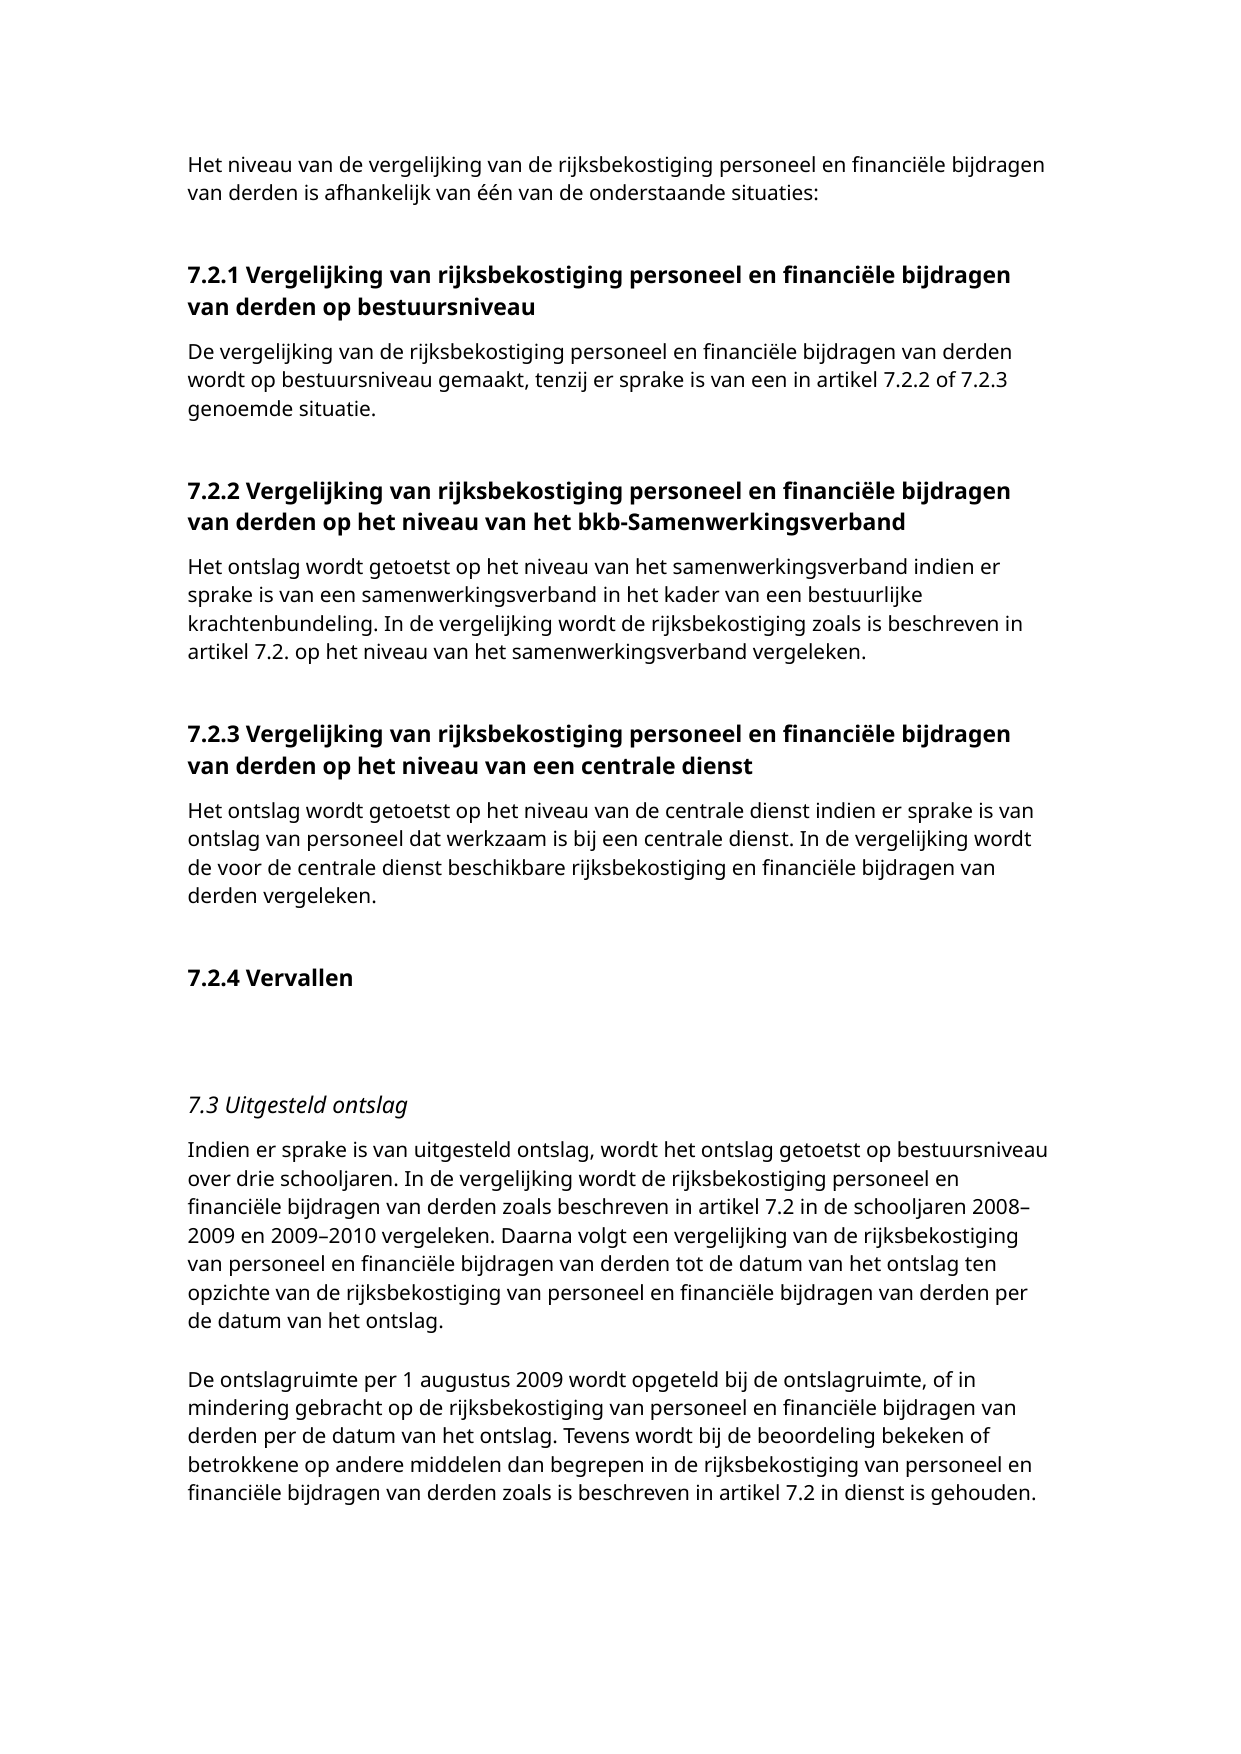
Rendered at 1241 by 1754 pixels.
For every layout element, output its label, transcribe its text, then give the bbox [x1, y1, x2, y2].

subtitle 7.2.4 Vervallen [187, 962, 1053, 993]
subtitle 7.2.1 Vergelijking van rijksbekostiging personeel en financiële bijdragen van derden op bestuursniveau [187, 259, 1053, 322]
text De ontslagruimte per 1 augustus 2009 wordt opgeteld bij de ontslagruimte, of in mindering gebracht op de rijksbekostiging van personeel en financiële bijdragen van derden per de datum van het ontslag. Tevens wordt bij de beoordeling bekeken of betrokkene op andere middelen dan begrepen in de rijksbekostiging van personeel en financiële bijdragen van derden zoals is beschreven in artikel 7.2 in dienst is gehouden. [187, 1365, 1053, 1507]
subtitle 7.2.3 Vergelijking van rijksbekostiging personeel en financiële bijdragen van derden op het niveau van een centrale dienst [187, 718, 1053, 781]
text Het niveau van de vergelijking van de rijksbekostiging personeel en financiële bijdragen van derden is afhankelijk van één van de onderstaande situaties: [187, 150, 1053, 207]
text Indien er sprake is van uitgesteld ontslag, wordt het ontslag getoetst op bestuursniveau over drie schooljaren. In de vergelijking wordt de rijksbekostiging personeel en financiële bijdragen van derden zoals beschreven in artikel 7.2 in de schooljaren 2008–2009 en 2009–2010 vergeleken. Daarna volgt een vergelijking van de rijksbekostiging van personeel en financiële bijdragen van derden tot de datum van het ontslag ten opzichte van de rijksbekostiging van personeel en financiële bijdragen van derden per de datum van het ontslag. [187, 1136, 1053, 1335]
subtitle 7.3 Uitgesteld ontslag [187, 1089, 1053, 1121]
text Het ontslag wordt getoetst op het niveau van de centrale dienst indien er sprake is van ontslag van personeel dat werkzaam is bij een centrale dienst. In de vergelijking wordt de voor de centrale dienst beschikbare rijksbekostiging en financiële bijdragen van derden vergeleken. [187, 796, 1053, 910]
text De vergelijking van de rijksbekostiging personeel en financiële bijdragen van derden wordt op bestuursniveau gemaakt, tenzij er sprake is van een in artikel 7.2.2 of 7.2.3 genoemde situatie. [187, 337, 1053, 422]
text Het ontslag wordt getoetst op het niveau van het samenwerkingsverband indien er sprake is van een samenwerkingsverband in het kader van een bestuurlijke krachtenbundeling. In de vergelijking wordt de rijksbekostiging zoals is beschreven in artikel 7.2. op het niveau van het samenwerkingsverband vergeleken. [187, 552, 1053, 666]
subtitle 7.2.2 Vergelijking van rijksbekostiging personeel en financiële bijdragen van derden op het niveau van het bkb-Samenwerkingsverband [187, 475, 1053, 537]
